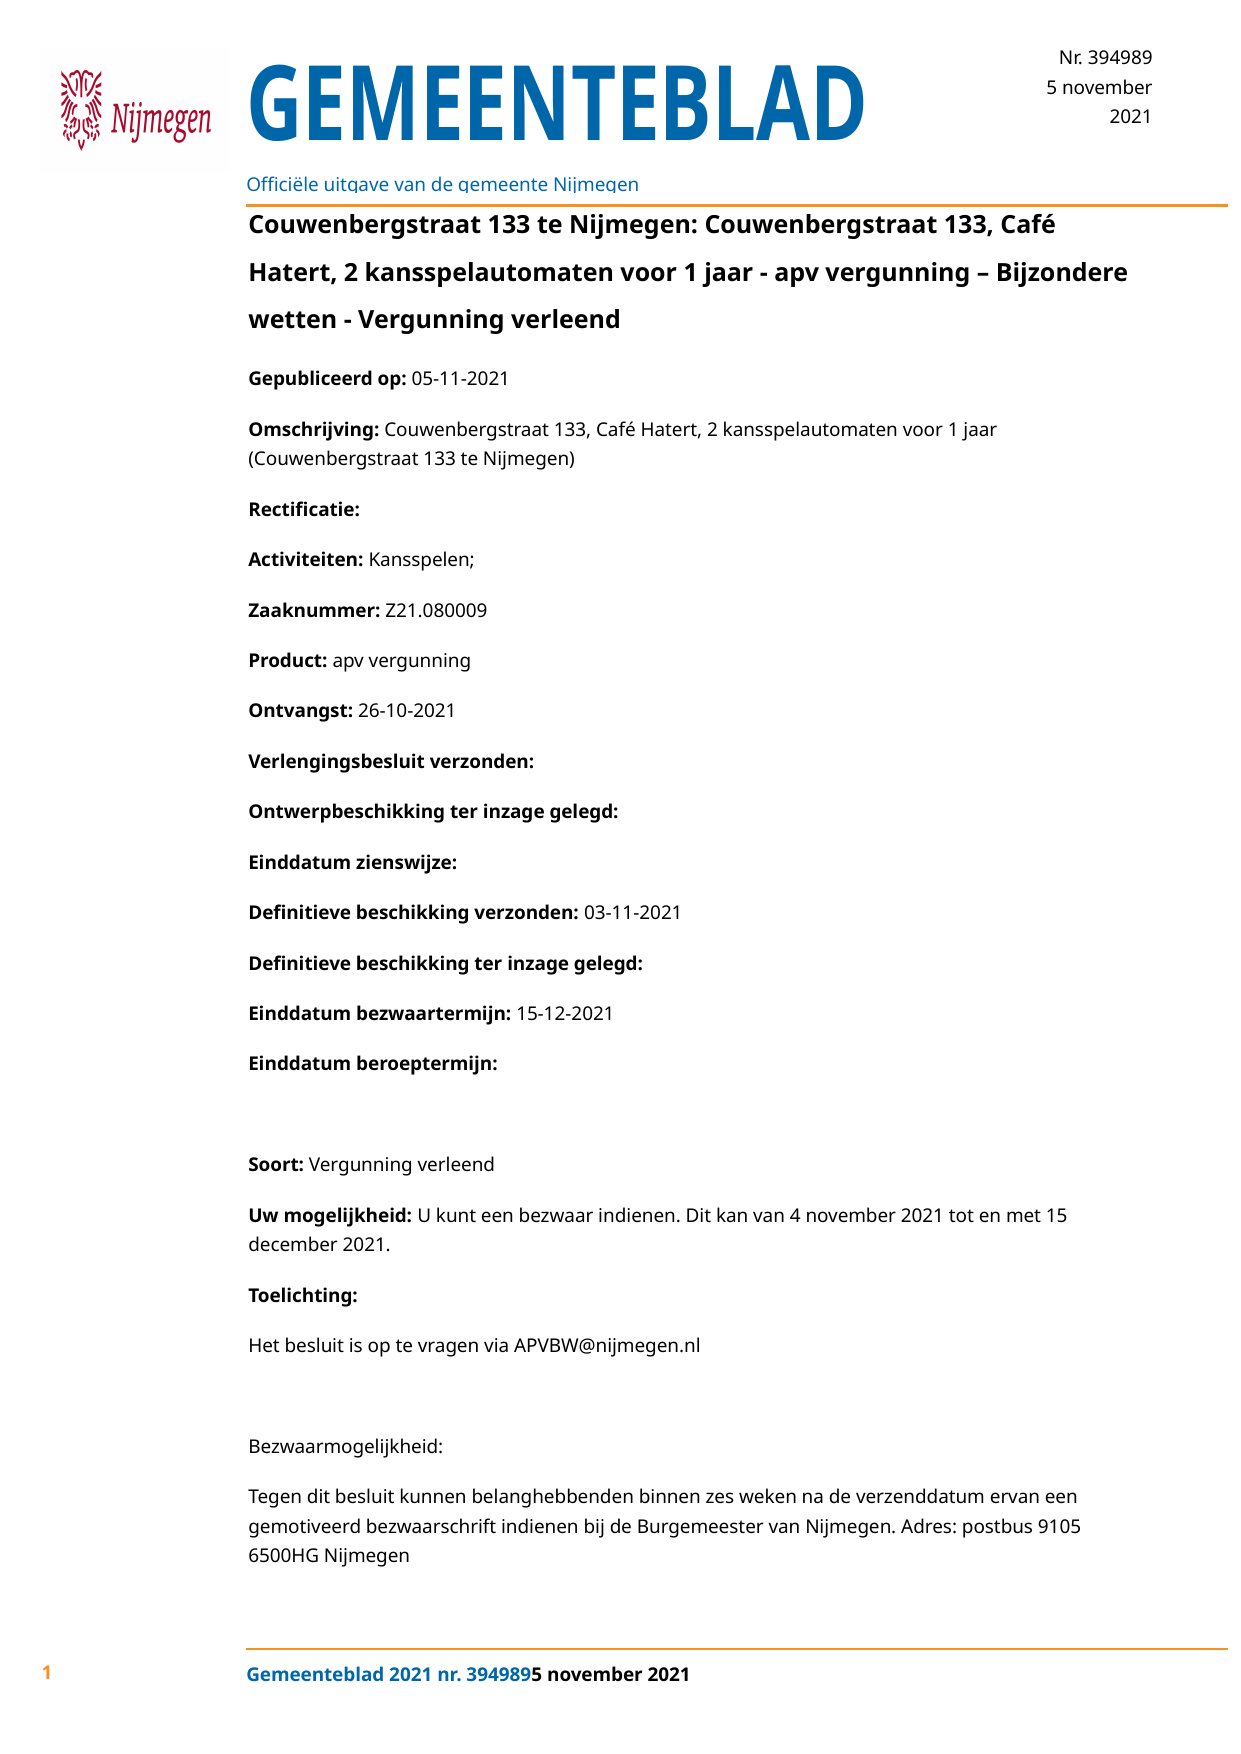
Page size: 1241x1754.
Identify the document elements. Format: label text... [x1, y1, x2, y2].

text Uw mogelijkheid: U kunt een bezwaar indienen. Dit kan van 4 november 2021 tot en met 15 december 2021. [248, 1202, 1152, 1257]
text Tegen dit besluit kunnen belanghebbenden binnen zes weken na de verzenddatum ervan een gemotiveerd bezwaarschrift indienen bij de Burgemeester van Nijmegen. Adres: postbus 9105 6500HG Nijmegen [248, 1483, 1152, 1568]
text Product: apv vergunning [248, 647, 1152, 673]
text Soort: Vergunning verleend [248, 1151, 1152, 1177]
picture [41, 47, 231, 172]
text Het besluit is op te vragen via APVBW@nijmegen.nl [248, 1332, 1152, 1358]
text Verlengingsbesluit verzonden: [248, 748, 1152, 774]
text Definitieve beschikking verzonden: 03-11-2021 [248, 899, 1152, 925]
text Ontvangst: 26-10-2021 [248, 698, 1152, 723]
text Omschrijving: Couwenbergstraat 133, Café Hatert, 2 kansspelautomaten voor 1 jaar (Couwenbergstraat 133 te Nijmegen) [248, 416, 1152, 471]
text Ontwerpbeschikking ter inzage gelegd: [248, 798, 1152, 824]
text Toelichting: [248, 1282, 1152, 1307]
text Couwenbergstraat 133 te Nijmegen: Couwenbergstraat 133, Café Hatert, 2 kansspelautomaten voor 1 jaar - apv vergunning – Bijzondere wetten - Vergunning verleend [248, 207, 1152, 336]
text Activiteiten: Kansspelen; [248, 546, 1152, 572]
text Gepubliceerd op: 05-11-2021 [248, 366, 1152, 391]
text Bezwaarmogelijkheid: [248, 1433, 1152, 1459]
text Definitieve beschikking ter inzage gelegd: [248, 950, 1152, 975]
text Einddatum zienswijze: [248, 849, 1152, 874]
text Rectificatie: [248, 496, 1152, 522]
text Einddatum bezwaartermijn: 15-12-2021 [248, 1000, 1152, 1026]
text Zaaknummer: Z21.080009 [248, 597, 1152, 622]
text Einddatum beroeptermijn: [248, 1051, 1152, 1076]
